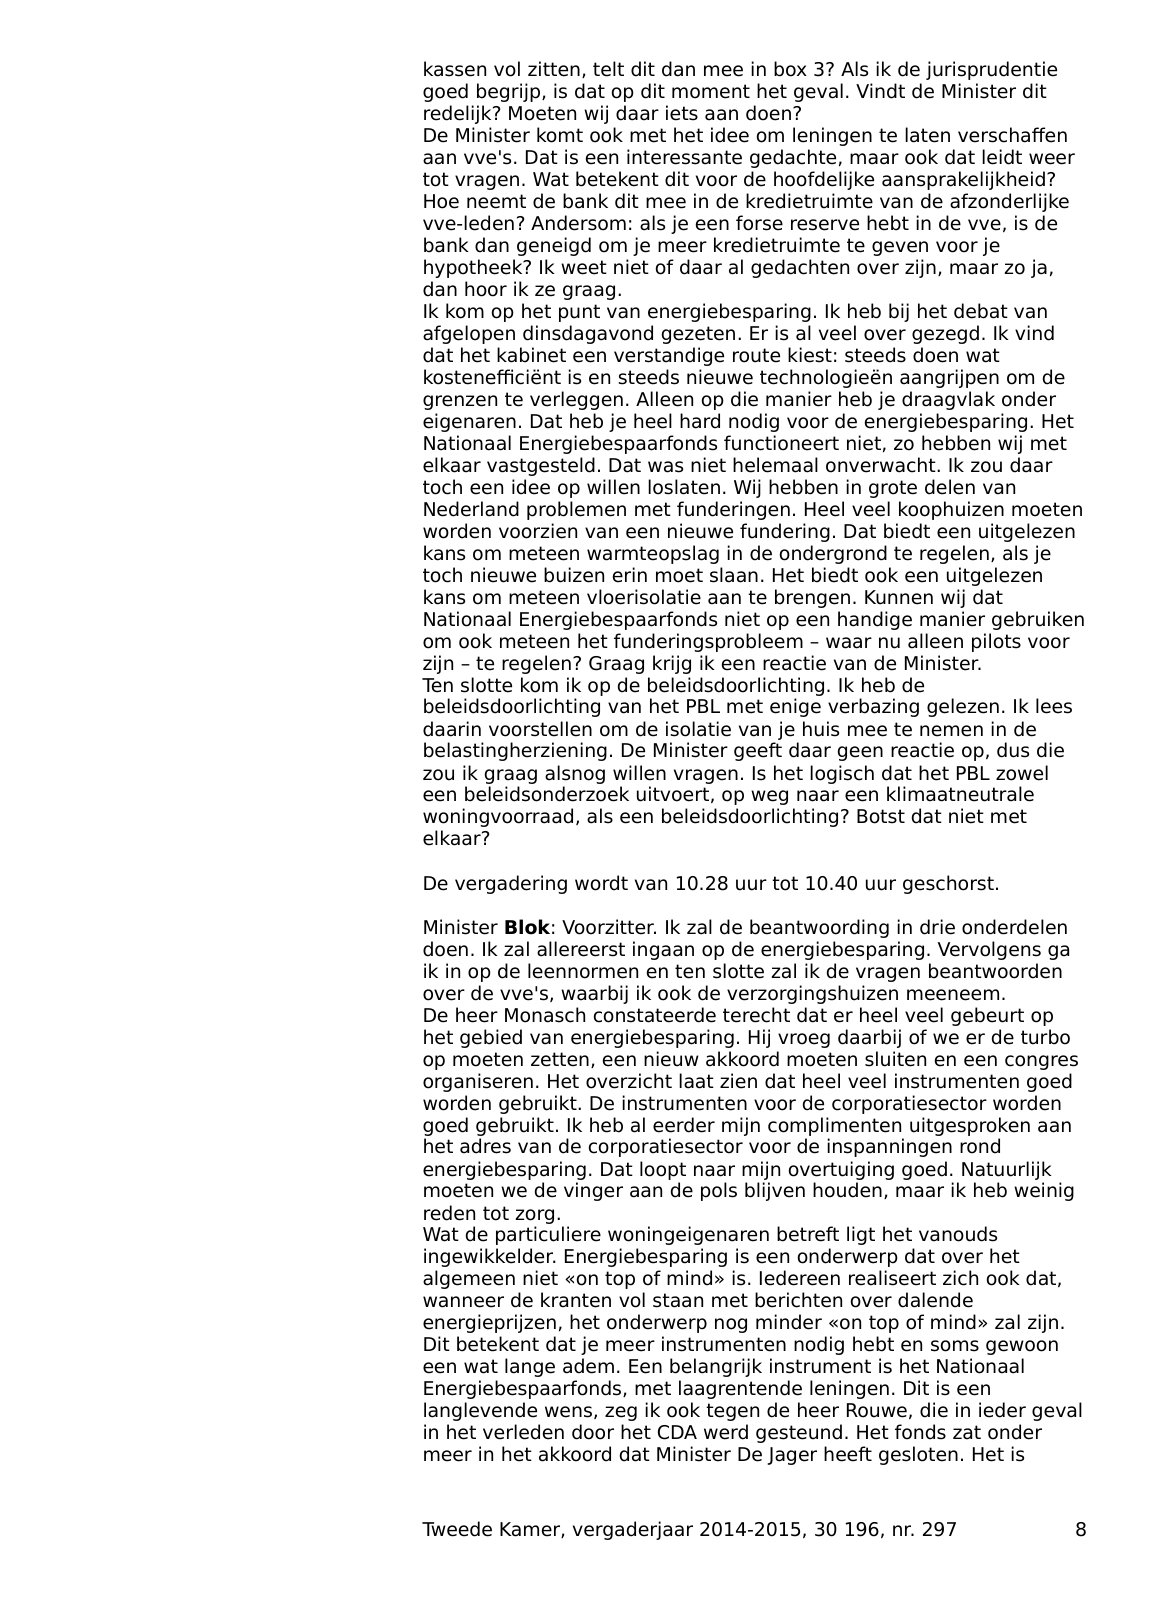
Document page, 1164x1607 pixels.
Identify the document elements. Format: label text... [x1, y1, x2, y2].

text De heer Monasch constateerde terecht dat er heel veel gebeurt op het gebied van energiebesparing. Hij vroeg daarbij of we er de turbo op moeten zetten, een nieuw akkoord moeten sluiten en een congres organiseren. Het overzicht laat zien dat heel veel instrumenten goed worden gebruikt. De instrumenten voor de corporatiesector worden goed gebruikt. Ik heb al eerder mijn complimenten uitgesproken aan het adres van de corporatiesector voor de inspanningen rond energiebesparing. Dat loopt naar mijn overtuiging goed. Natuurlijk moeten we de vinger aan de pols blijven houden, maar ik heb weinig reden tot zorg. [422, 1004, 1087, 1224]
text Minister Blok: Voorzitter. Ik zal de beantwoording in drie onderdelen doen. Ik zal allereerst ingaan op de energiebesparing. Vervolgens ga ik in op de leennormen en ten slotte zal ik de vragen beantwoorden over de vve's, waarbij ik ook de verzorgingshuizen meeneem. [422, 917, 1087, 1004]
text De vergadering wordt van 10.28 uur tot 10.40 uur geschorst. [422, 872, 1087, 894]
text kassen vol zitten, telt dit dan mee in box 3? Als ik de jurisprudentie goed begrijp, is dat op dit moment het geval. Vindt de Minister dit redelijk? Moeten wij daar iets aan doen? [422, 59, 1087, 125]
text Wat de particuliere woningeigenaren betreft ligt het vanouds ingewikkelder. Energiebesparing is een onderwerp dat over het algemeen niet «on top of mind» is. Iedereen realiseert zich ook dat, wanneer de kranten vol staan met berichten over dalende energieprijzen, het onderwerp nog minder «on top of mind» zal zijn. Dit betekent dat je meer instrumenten nodig hebt en soms gewoon een wat lange adem. Een belangrijk instrument is het Nationaal Energiebespaarfonds, met laagrentende leningen. Dit is een langlevende wens, zeg ik ook tegen de heer Rouwe, die in ieder geval in het verleden door het CDA werd gesteund. Het fonds zat onder meer in het akkoord dat Minister De Jager heeft gesloten. Het is [422, 1224, 1087, 1466]
text Ten slotte kom ik op de beleidsdoorlichting. Ik heb de beleidsdoorlichting van het PBL met enige verbazing gelezen. Ik lees daarin voorstellen om de isolatie van je huis mee te nemen in de belastingherziening. De Minister geeft daar geen reactie op, dus die zou ik graag alsnog willen vragen. Is het logisch dat het PBL zowel een beleidsonderzoek uitvoert, op weg naar een klimaatneutrale woningvoorraad, als een beleidsdoorlichting? Botst dat niet met elkaar? [422, 674, 1087, 850]
text Ik kom op het punt van energiebesparing. Ik heb bij het debat van afgelopen dinsdagavond gezeten. Er is al veel over gezegd. Ik vind dat het kabinet een verstandige route kiest: steeds doen wat kostenefficiënt is en steeds nieuwe technologieën aangrijpen om de grenzen te verleggen. Alleen op die manier heb je draagvlak onder eigenaren. Dat heb je heel hard nodig voor de energiebesparing. Het Nationaal Energiebespaarfonds functioneert niet, zo hebben wij met elkaar vastgesteld. Dat was niet helemaal onverwacht. Ik zou daar toch een idee op willen loslaten. Wij hebben in grote delen van Nederland problemen met funderingen. Heel veel koophuizen moeten worden voorzien van een nieuwe fundering. Dat biedt een uitgelezen kans om meteen warmteopslag in de ondergrond te regelen, als je toch nieuwe buizen erin moet slaan. Het biedt ook een uitgelezen kans om meteen vloerisolatie aan te brengen. Kunnen wij dat Nationaal Energiebespaarfonds niet op een handige manier gebruiken om ook meteen het funderingsprobleem – waar nu alleen pilots voor zijn – te regelen? Graag krijg ik een reactie van de Minister. [422, 301, 1087, 674]
text De Minister komt ook met het idee om leningen te laten verschaffen aan vve's. Dat is een interessante gedachte, maar ook dat leidt weer tot vragen. Wat betekent dit voor de hoofdelijke aansprakelijkheid? Hoe neemt de bank dit mee in de kredietruimte van de afzonderlijke vve-leden? Andersom: als je een forse reserve hebt in de vve, is de bank dan geneigd om je meer kredietruimte te geven voor je hypotheek? Ik weet niet of daar al gedachten over zijn, maar zo ja, dan hoor ik ze graag. [422, 125, 1087, 301]
